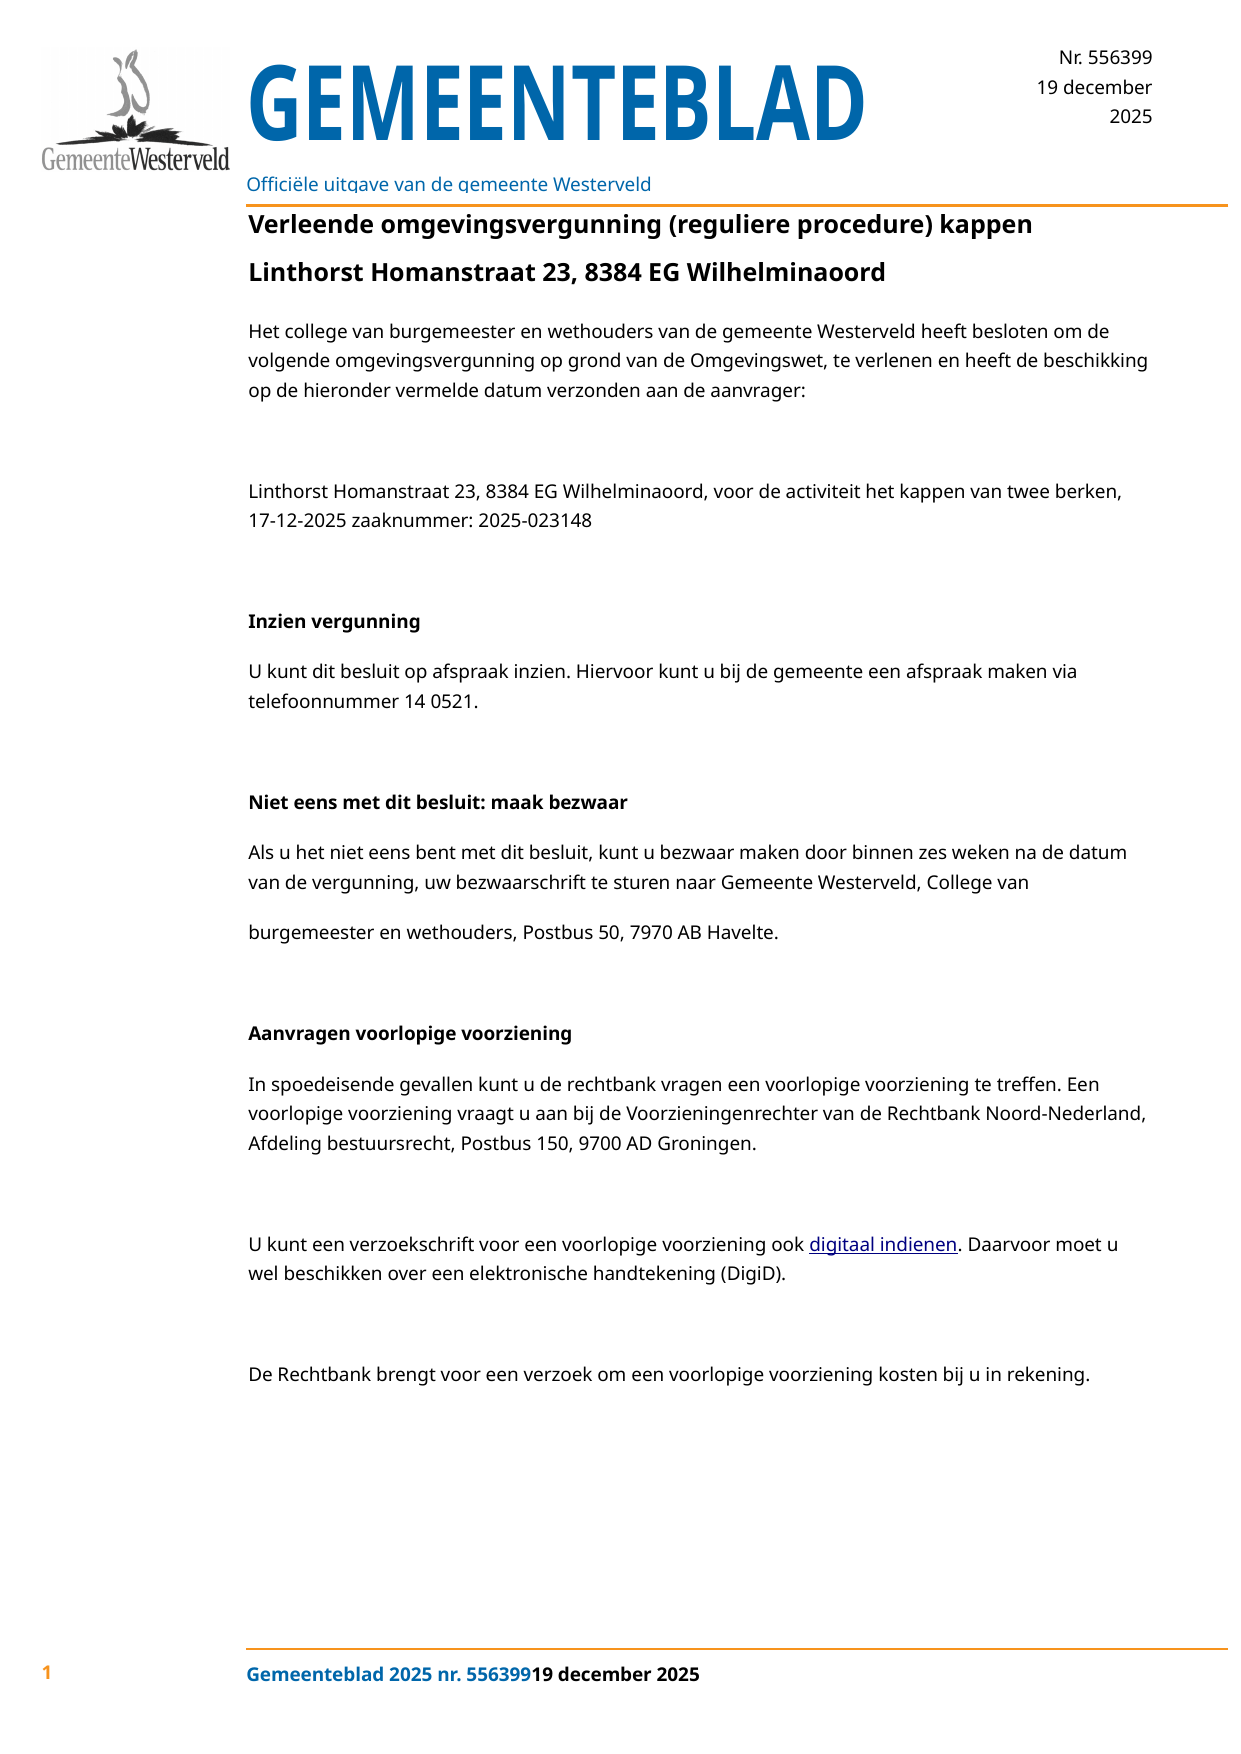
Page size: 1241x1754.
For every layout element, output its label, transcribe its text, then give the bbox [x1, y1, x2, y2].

text burgemeester en wethouders, Postbus 50, 7970 AB Havelte. [248, 919, 1152, 945]
text Linthorst Homanstraat 23, 8384 EG Wilhelminaoord, voor de activiteit het kappen van twee berken, 17-12-2025 zaaknummer: 2025-023148 [248, 478, 1152, 533]
text In spoedeisende gevallen kunt u de rechtbank vragen een voorlopige voorziening te treffen. Een voorlopige voorziening vraagt u aan bij de Voorzieningenrechter van de Rechtbank Noord-Nederland, Afdeling bestuursrecht, Postbus 150, 9700 AD Groningen. [248, 1071, 1152, 1156]
text U kunt een verzoekschrift voor een voorlopige voorziening ook digitaal indienen. Daarvoor moet u wel beschikken over een elektronische handtekening (DigiD). [248, 1231, 1152, 1286]
text Verleende omgevingsvergunning (reguliere procedure) kappen Linthorst Homanstraat 23, 8384 EG Wilhelminaoord [248, 207, 1152, 288]
text U kunt dit besluit op afspraak inzien. Hiervoor kunt u bij de gemeente een afspraak maken via telefoonnummer 14 0521. [248, 659, 1152, 714]
text Aanvragen voorlopige voorziening [248, 1020, 1152, 1046]
text Als u het niet eens bent met dit besluit, kunt u bezwaar maken door binnen zes weken na de datum van de vergunning, uw bezwaarschrift te sturen naar Gemeente Westerveld, College van [248, 839, 1152, 895]
text De Rechtbank brengt voor een verzoek om een voorlopige voorziening kosten bij u in rekening. [248, 1361, 1152, 1387]
text Inzien vergunning [248, 608, 1152, 634]
picture [41, 47, 231, 172]
text Het college van burgemeester en wethouders van de gemeente Westerveld heeft besloten om de volgende omgevingsvergunning op grond van de Omgevingswet, te verlenen en heeft de beschikking op de hieronder vermelde datum verzonden aan de aanvrager: [248, 318, 1152, 403]
text Niet eens met dit besluit: maak bezwaar [248, 789, 1152, 815]
